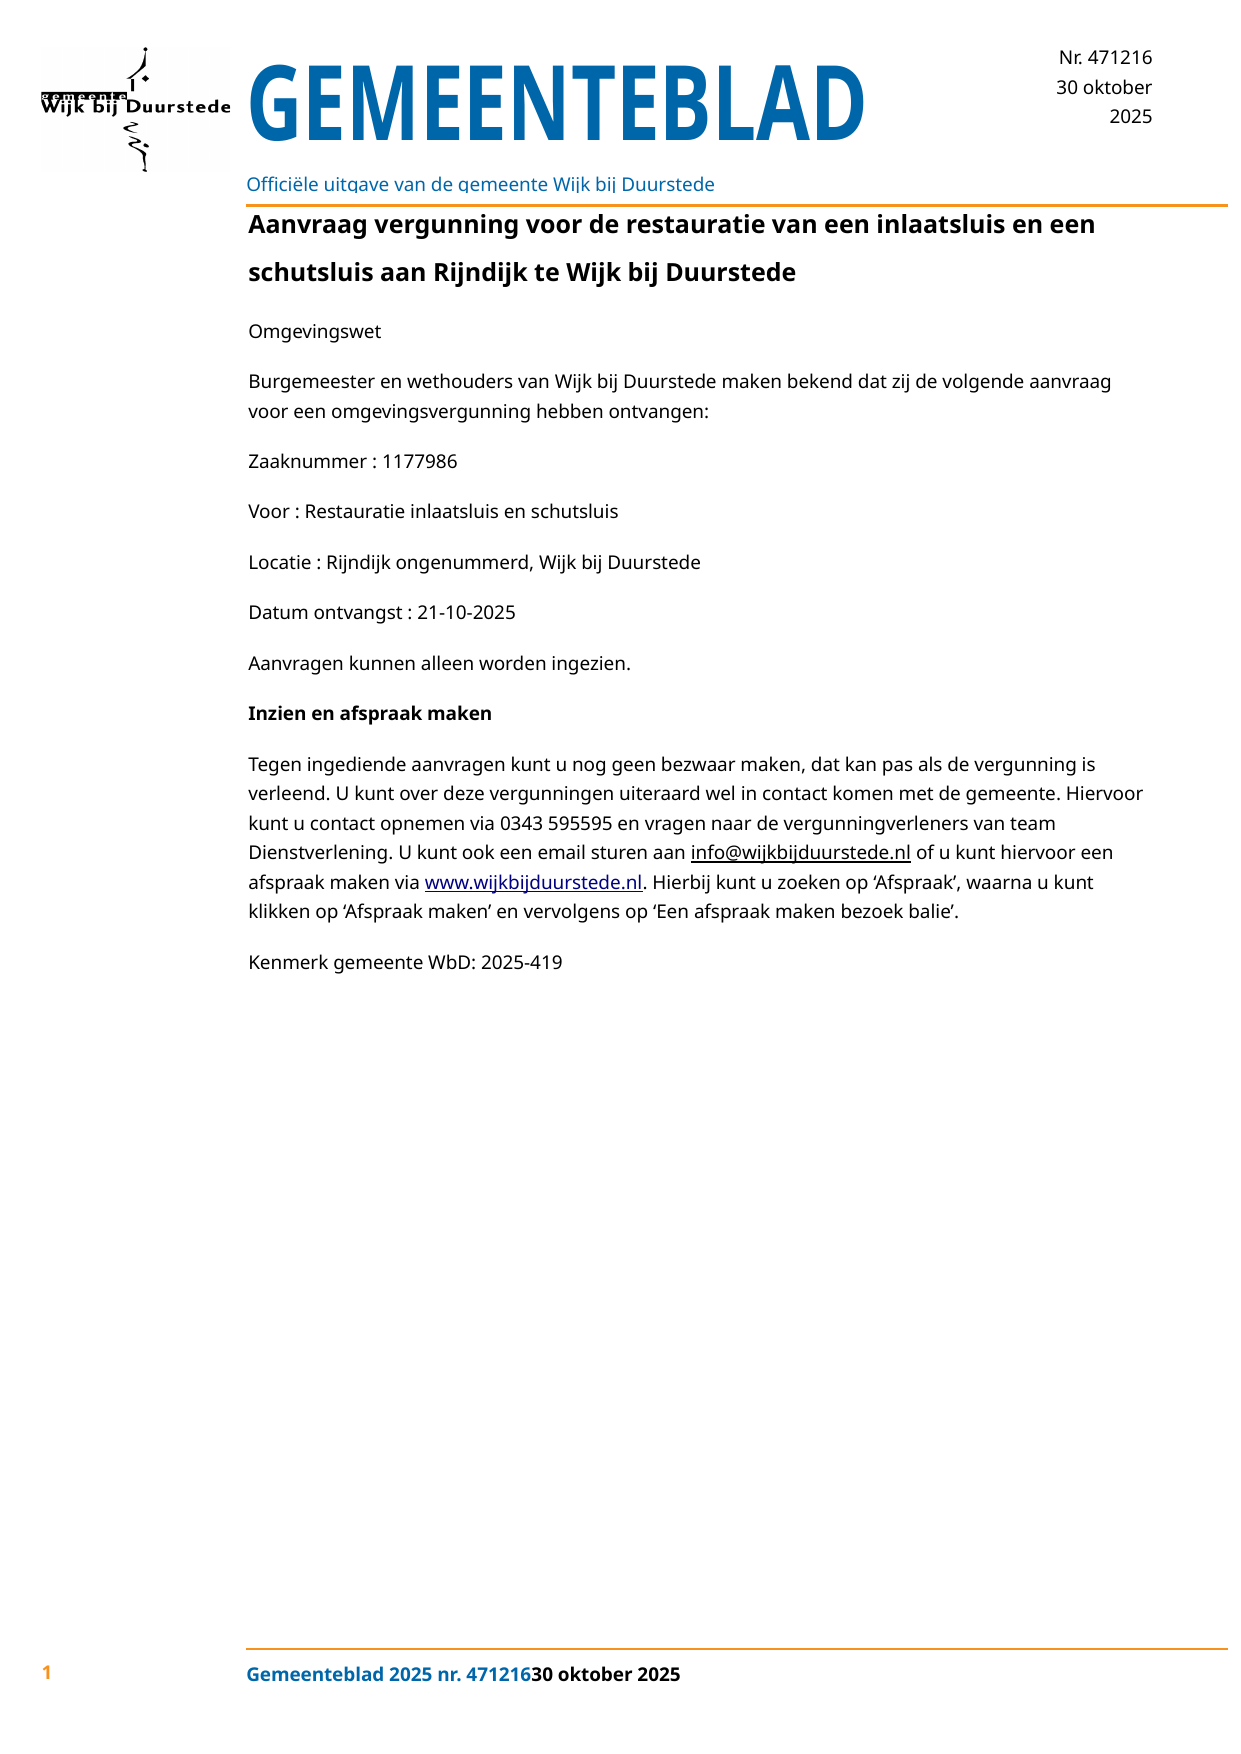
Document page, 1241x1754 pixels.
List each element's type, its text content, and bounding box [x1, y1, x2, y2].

text Burgemeester en wethouders van Wijk bij Duurstede maken bekend dat zij de volgende aanvraag voor een omgevingsvergunning hebben ontvangen: [248, 368, 1152, 424]
text Tegen ingediende aanvragen kunt u nog geen bezwaar maken, dat kan pas als de vergunning is verleend. U kunt over deze vergunningen uiteraard wel in contact komen met de gemeente. Hiervoor kunt u contact opnemen via 0343 595595 en vragen naar de vergunningverleners van team Dienstverlening. U kunt ook een email sturen aan info@wijkbijduurstede.nl of u kunt hiervoor een afspraak maken via www.wijkbijduurstede.nl. Hierbij kunt u zoeken op ‘Afspraak’, waarna u kunt klikken op ‘Afspraak maken’ en vervolgens op ‘Een afspraak maken bezoek balie’. [248, 751, 1152, 924]
text Aanvragen kunnen alleen worden ingezien. [248, 650, 1152, 676]
picture [41, 47, 231, 172]
text Omgevingswet [248, 318, 1152, 344]
text Zaaknummer : 1177986 [248, 448, 1152, 474]
text Datum ontvangst : 21-10-2025 [248, 599, 1152, 625]
text Inzien en afspraak maken [248, 700, 1152, 726]
text Voor : Restauratie inlaatsluis en schutsluis [248, 499, 1152, 524]
text Kenmerk gemeente WbD: 2025-419 [248, 949, 1152, 975]
text Locatie : Rijndijk ongenummerd, Wijk bij Duurstede [248, 549, 1152, 575]
text Aanvraag vergunning voor de restauratie van een inlaatsluis en een schutsluis aan Rijndijk te Wijk bij Duurstede [248, 207, 1152, 288]
